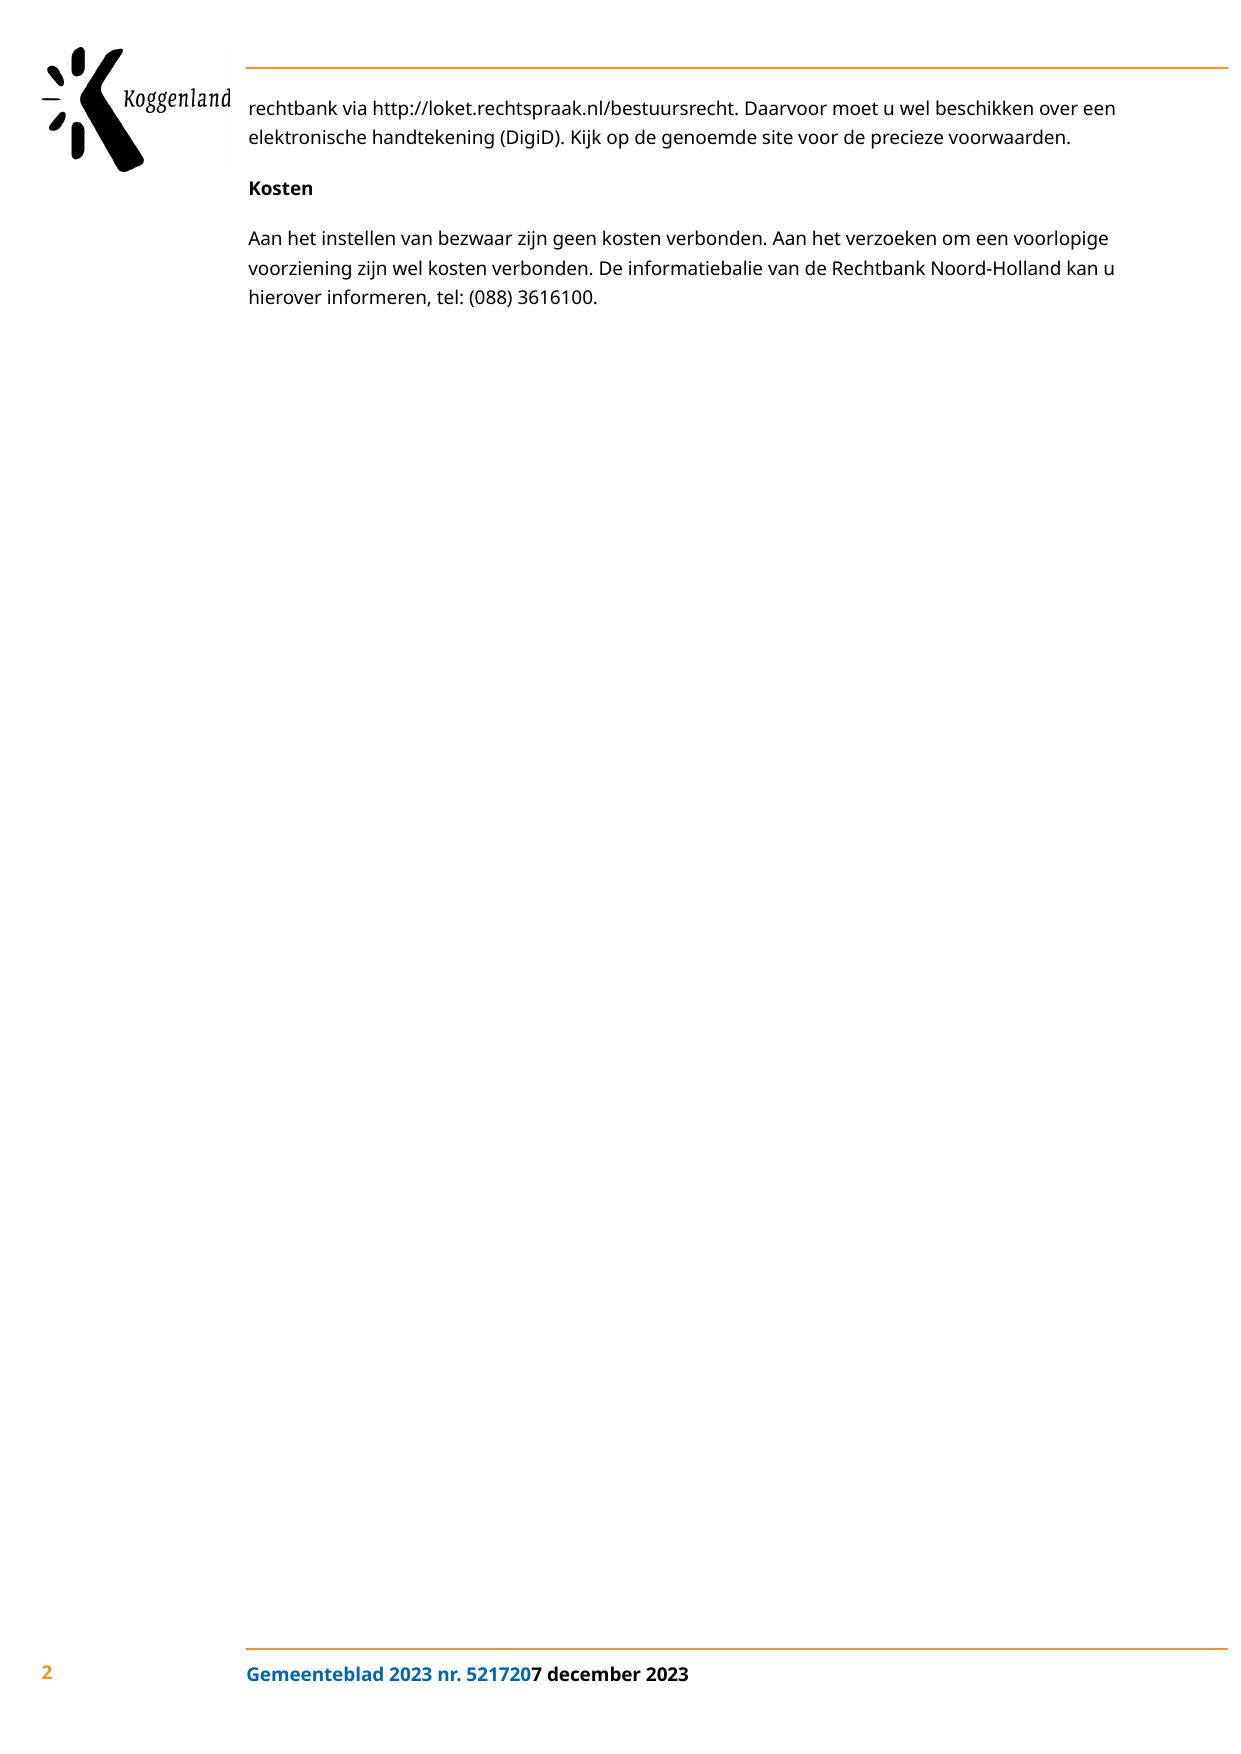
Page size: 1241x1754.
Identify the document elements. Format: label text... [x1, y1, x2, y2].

text Aan het instellen van bezwaar zijn geen kosten verbonden. Aan het verzoeken om een voorlopige voorziening zijn wel kosten verbonden. De informatiebalie van de Rechtbank Noord-Holland kan u hierover informeren, tel: (088) 3616100. [248, 225, 1152, 310]
picture [41, 47, 231, 172]
text Kosten [248, 175, 1152, 201]
text rechtbank via http://loket.rechtspraak.nl/bestuursrecht. Daarvoor moet u wel beschikken over een elektronische handtekening (DigiD). Kijk op de genoemde site voor de precieze voorwaarden. [248, 95, 1152, 150]
